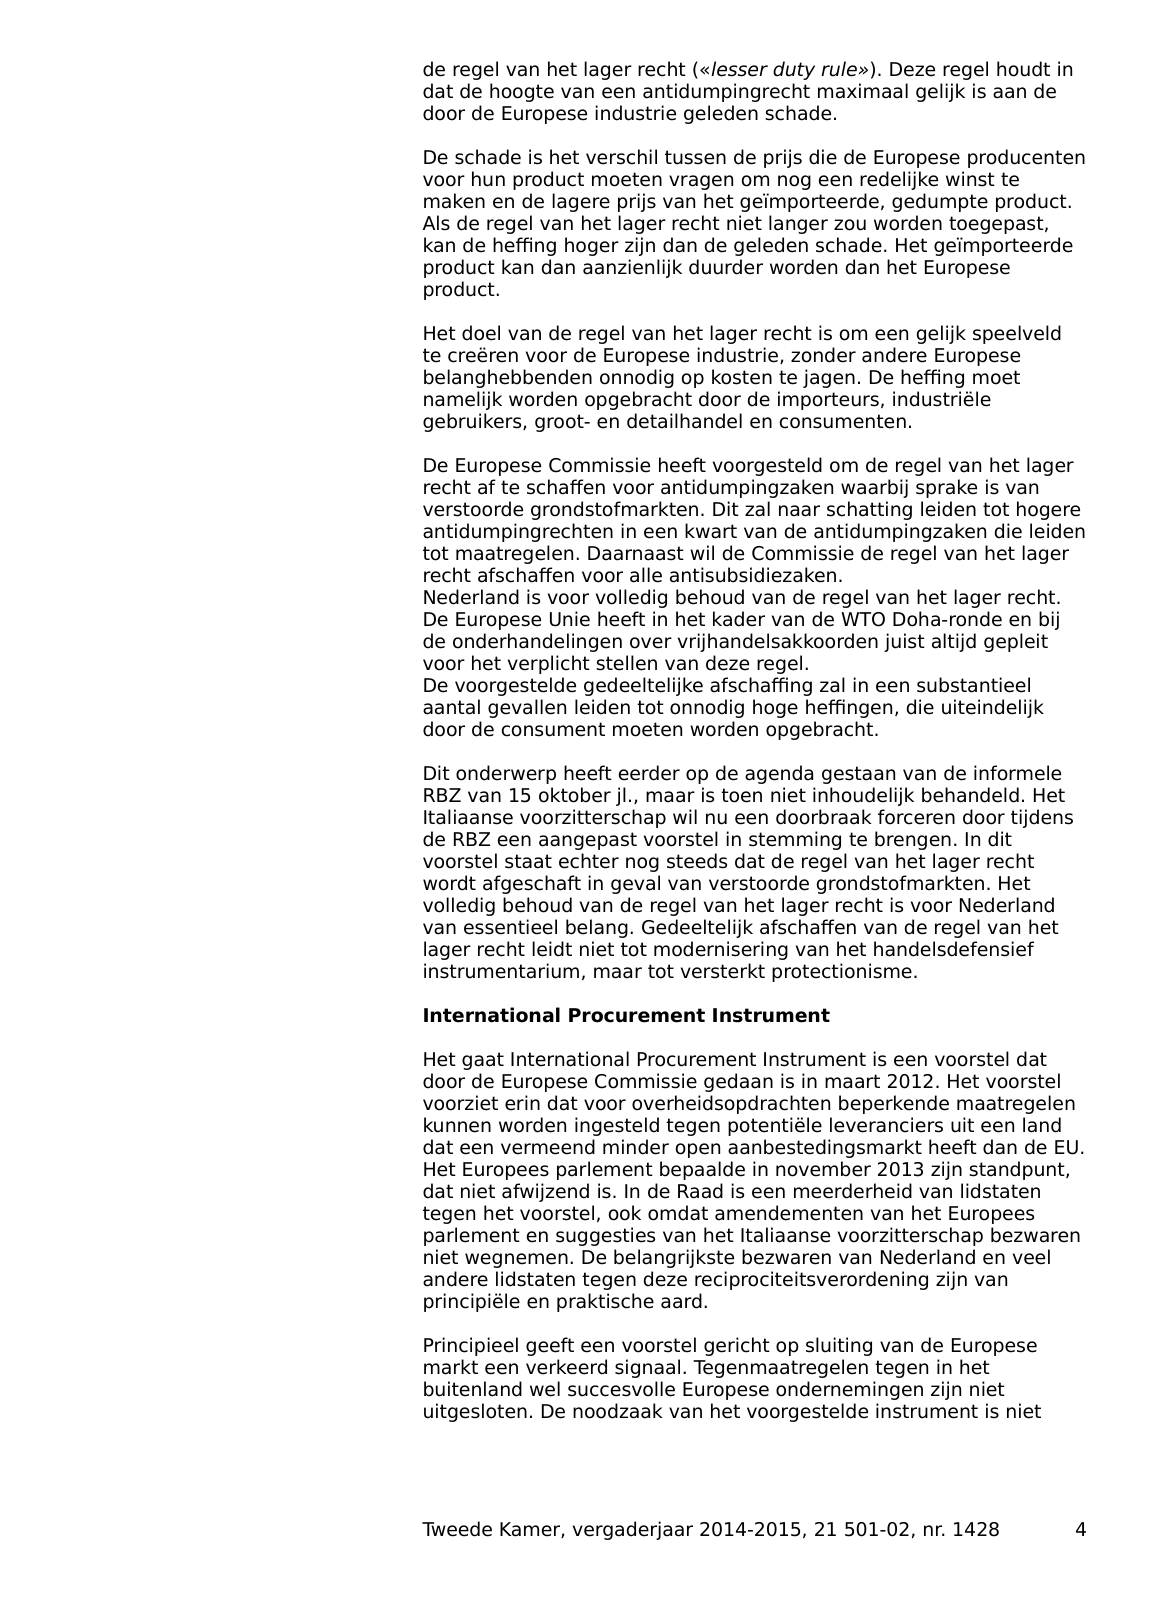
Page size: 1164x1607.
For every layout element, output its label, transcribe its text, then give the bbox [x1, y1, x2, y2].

text Principieel geeft een voorstel gericht op sluiting van de Europese markt een verkeerd signaal. Tegenmaatregelen tegen in het buitenland wel succesvolle Europese ondernemingen zijn niet uitgesloten. De noodzaak van het voorgestelde instrument is niet [422, 1335, 1087, 1423]
text De voorgestelde gedeeltelijke afschaffing zal in een substantieel aantal gevallen leiden tot onnodig hoge heffingen, die uiteindelijk door de consument moeten worden opgebracht. [422, 675, 1087, 741]
text De schade is het verschil tussen de prijs die de Europese producenten voor hun product moeten vragen om nog een redelijke winst te maken en de lagere prijs van het geïmporteerde, gedumpte product. Als de regel van het lager recht niet langer zou worden toegepast, kan de heffing hoger zijn dan de geleden schade. Het geïmporteerde product kan dan aanzienlijk duurder worden dan het Europese product. [422, 147, 1087, 301]
text Het gaat International Procurement Instrument is een voorstel dat door de Europese Commissie gedaan is in maart 2012. Het voorstel voorziet erin dat voor overheidsopdrachten beperkende maatregelen kunnen worden ingesteld tegen potentiële leveranciers uit een land dat een vermeend minder open aanbestedingsmarkt heeft dan de EU. Het Europees parlement bepaalde in november 2013 zijn standpunt, dat niet afwijzend is. In de Raad is een meerderheid van lidstaten tegen het voorstel, ook omdat amendementen van het Europees parlement en suggesties van het Italiaanse voorzitterschap bezwaren niet wegnemen. De belangrijkste bezwaren van Nederland en veel andere lidstaten tegen deze reciprociteitsverordening zijn van principiële en praktische aard. [422, 1049, 1087, 1313]
text De Europese Commissie heeft voorgesteld om de regel van het lager recht af te schaffen voor antidumpingzaken waarbij sprake is van verstoorde grondstofmarkten. Dit zal naar schatting leiden tot hogere antidumpingrechten in een kwart van de antidumpingzaken die leiden tot maatregelen. Daarnaast wil de Commissie de regel van het lager recht afschaffen voor alle antisubsidiezaken. [422, 455, 1087, 587]
text Het doel van de regel van het lager recht is om een gelijk speelveld te creëren voor de Europese industrie, zonder andere Europese belanghebbenden onnodig op kosten te jagen. De heffing moet namelijk worden opgebracht door de importeurs, industriële gebruikers, groot- en detailhandel en consumenten. [422, 323, 1087, 433]
text Dit onderwerp heeft eerder op de agenda gestaan van de informele RBZ van 15 oktober jl., maar is toen niet inhoudelijk behandeld. Het Italiaanse voorzitterschap wil nu een doorbraak forceren door tijdens de RBZ een aangepast voorstel in stemming te brengen. In dit voorstel staat echter nog steeds dat de regel van het lager recht wordt afgeschaft in geval van verstoorde grondstofmarkten. Het volledig behoud van de regel van het lager recht is voor Nederland van essentieel belang. Gedeeltelijk afschaffen van de regel van het lager recht leidt niet tot modernisering van het handelsdefensief instrumentarium, maar tot versterkt protectionisme. [422, 763, 1087, 983]
text Nederland is voor volledig behoud van de regel van het lager recht. De Europese Unie heeft in het kader van de WTO Doha-ronde en bij de onderhandelingen over vrijhandelsakkoorden juist altijd gepleit voor het verplicht stellen van deze regel. [422, 587, 1087, 675]
subtitle International Procurement Instrument [422, 1005, 1087, 1027]
text de regel van het lager recht («lesser duty rule»). Deze regel houdt in dat de hoogte van een antidumpingrecht maximaal gelijk is aan de door de Europese industrie geleden schade. [422, 59, 1087, 125]
